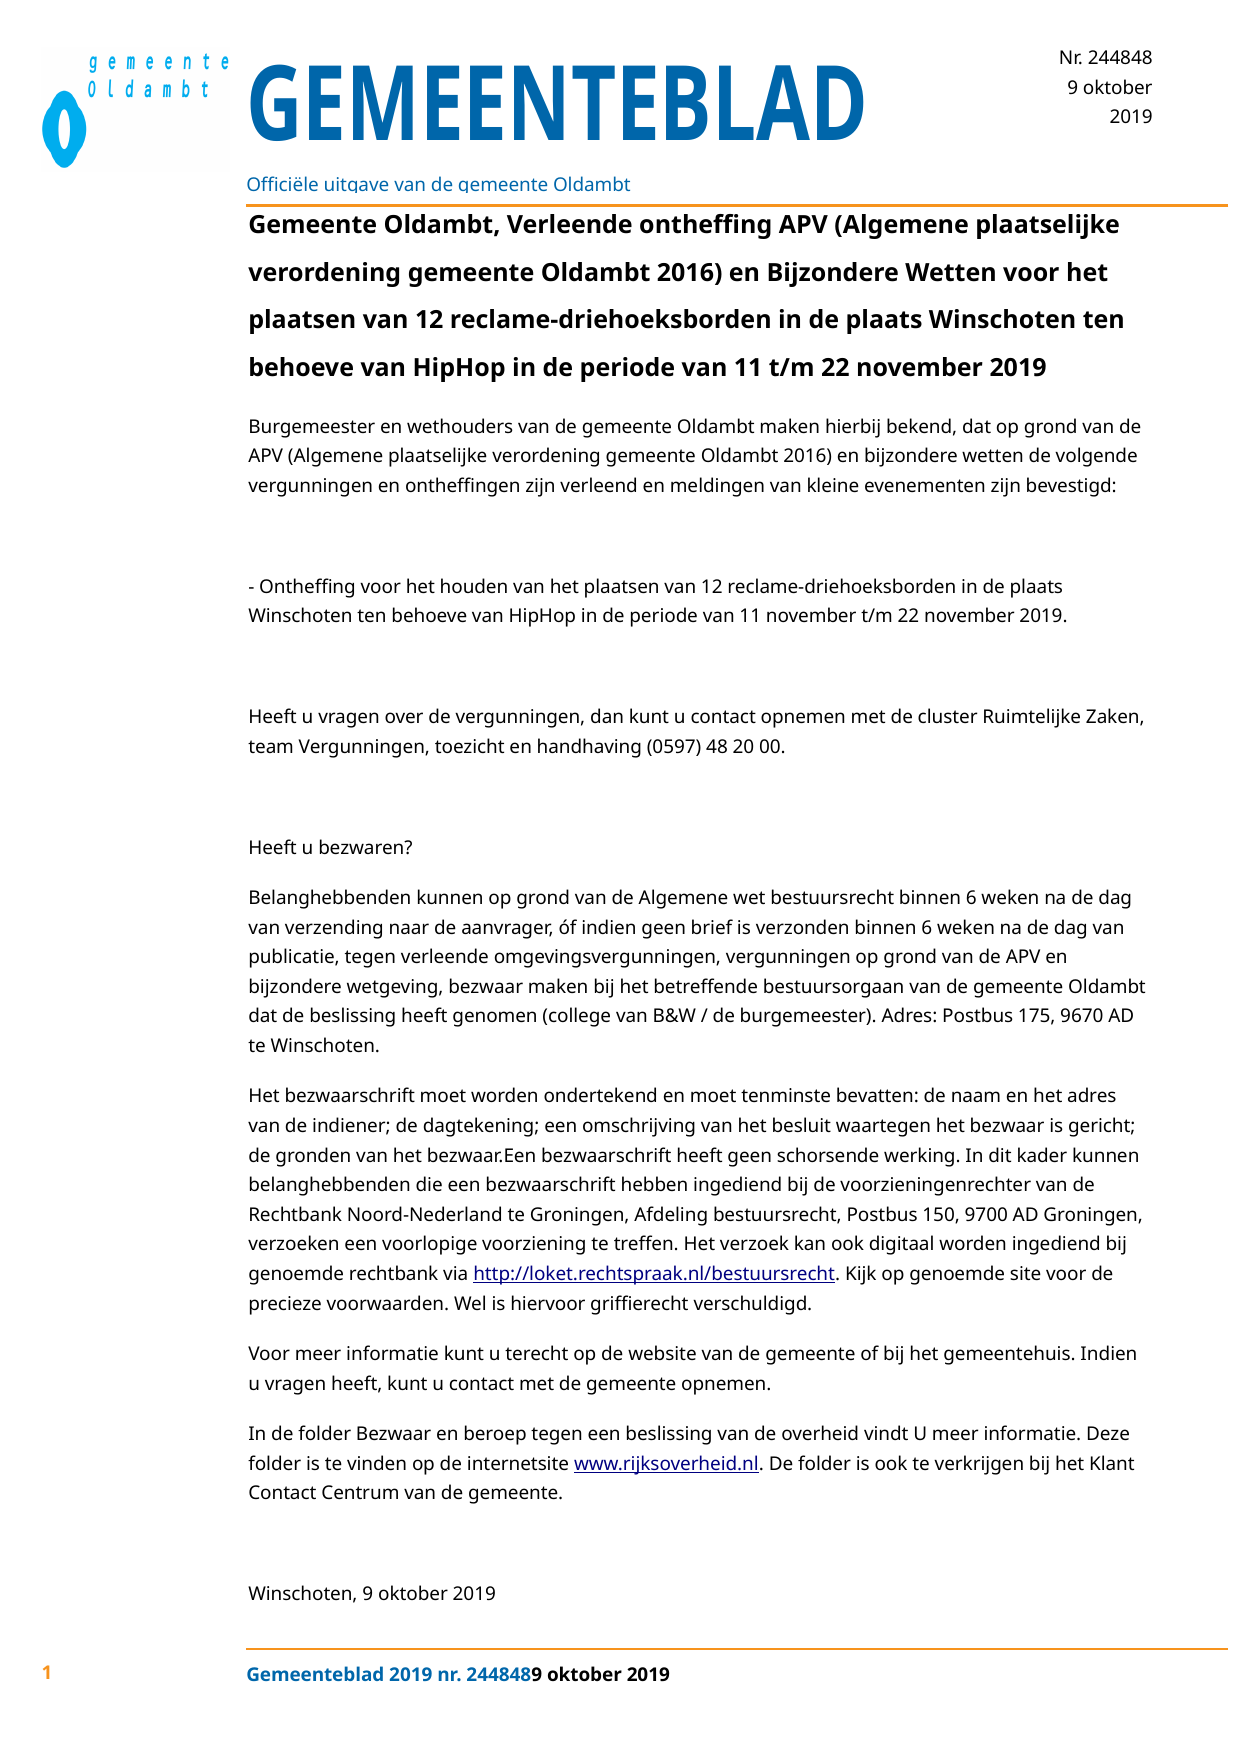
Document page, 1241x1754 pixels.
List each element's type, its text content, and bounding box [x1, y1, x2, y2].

text Belanghebbenden kunnen op grond van de Algemene wet bestuursrecht binnen 6 weken na de dag van verzending naar de aanvrager, óf indien geen brief is verzonden binnen 6 weken na de dag van publicatie, tegen verleende omgevingsvergunningen, vergunningen op grond van de APV en bijzondere wetgeving, bezwaar maken bij het betreffende bestuursorgaan van de gemeente Oldambt dat de beslissing heeft genomen (college van B&W / de burgemeester). Adres: Postbus 175, 9670 AD te Winschoten. [248, 884, 1152, 1058]
text Gemeente Oldambt, Verleende ontheffing APV (Algemene plaatselijke verordening gemeente Oldambt 2016) en Bijzondere Wetten voor het plaatsen van 12 reclame-driehoeksborden in de plaats Winschoten ten behoeve van HipHop in de periode van 11 t/m 22 november 2019 [248, 207, 1152, 384]
text Heeft u bezwaren? [248, 834, 1152, 860]
picture [41, 47, 231, 172]
text Winschoten, 9 oktober 2019 [248, 1580, 1152, 1606]
text - Ontheffing voor het houden van het plaatsen van 12 reclame-driehoeksborden in de plaats Winschoten ten behoeve van HipHop in de periode van 11 november t/m 22 november 2019. [248, 573, 1152, 628]
text Het bezwaarschrift moet worden ondertekend en moet tenminste bevatten: de naam en het adres van de indiener; de dagtekening; een omschrijving van het besluit waartegen het bezwaar is gericht; de gronden van het bezwaar.Een bezwaarschrift heeft geen schorsende werking. In dit kader kunnen belanghebbenden die een bezwaarschrift hebben ingediend bij de voorzieningenrechter van de Rechtbank Noord-Nederland te Groningen, Afdeling bestuursrecht, Postbus 150, 9700 AD Groningen, verzoeken een voorlopige voorziening te treffen. Het verzoek kan ook digitaal worden ingediend bij genoemde rechtbank via http://loket.rechtspraak.nl/bestuursrecht. Kijk op genoemde site voor de precieze voorwaarden. Wel is hiervoor griffierecht verschuldigd. [248, 1083, 1152, 1316]
text Heeft u vragen over de vergunningen, dan kunt u contact opnemen met de cluster Ruimtelijke Zaken, team Vergunningen, toezicht en handhaving (0597) 48 20 00. [248, 703, 1152, 759]
text Voor meer informatie kunt u terecht op de website van de gemeente of bij het gemeentehuis. Indien u vragen heeft, kunt u contact met de gemeente opnemen. [248, 1340, 1152, 1396]
text Burgemeester en wethouders van de gemeente Oldambt maken hierbij bekend, dat op grond van de APV (Algemene plaatselijke verordening gemeente Oldambt 2016) en bijzondere wetten de volgende vergunningen en ontheffingen zijn verleend en meldingen van kleine evenementen zijn bevestigd: [248, 413, 1152, 498]
text In de folder Bezwaar en beroep tegen een beslissing van de overheid vindt U meer informatie. Deze folder is te vinden op de internetsite www.rijksoverheid.nl. De folder is ook te verkrijgen bij het Klant Contact Centrum van de gemeente. [248, 1420, 1152, 1505]
